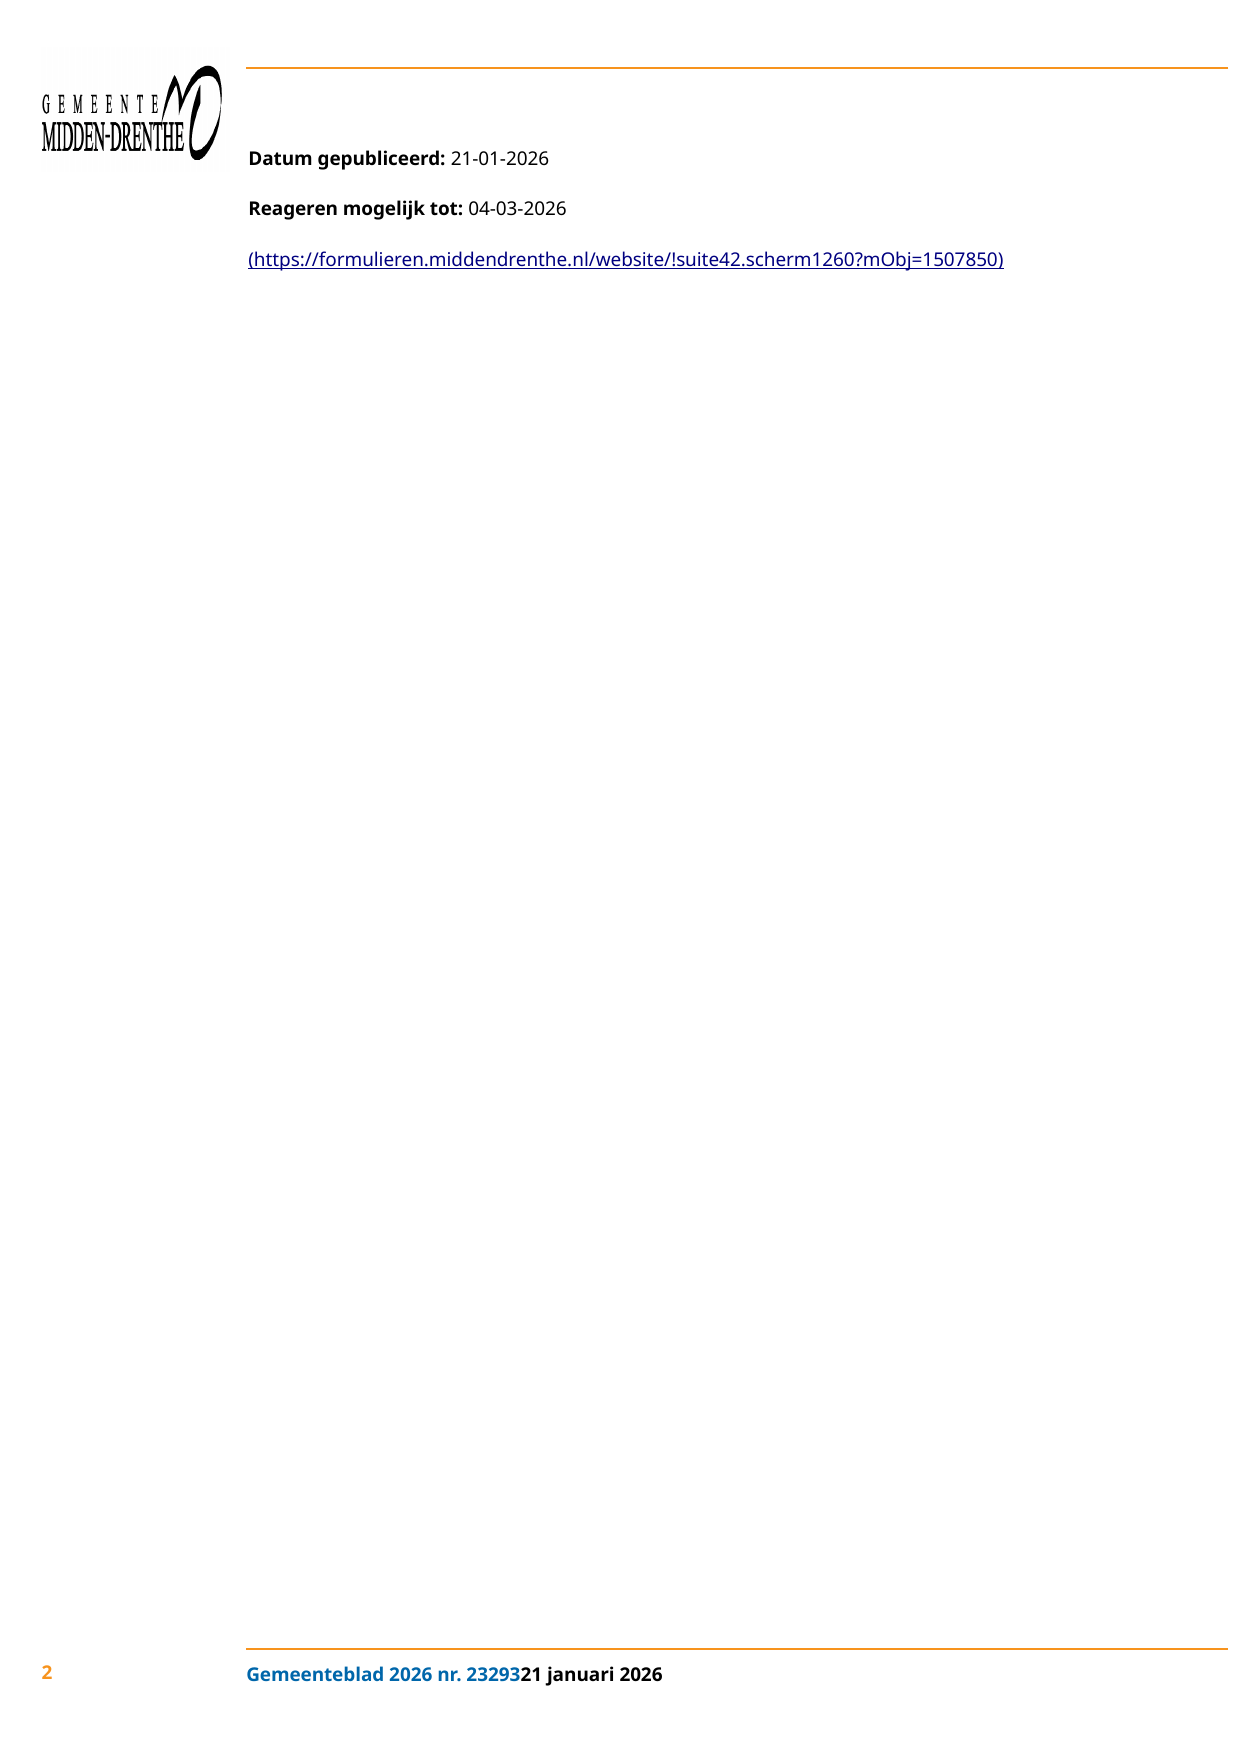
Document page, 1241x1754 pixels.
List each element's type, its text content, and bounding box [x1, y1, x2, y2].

text (https://formulieren.middendrenthe.nl/website/!suite42.scherm1260?mObj=1507850) [248, 246, 1152, 272]
picture [41, 47, 231, 172]
text Datum gepubliceerd: 21-01-2026 [248, 145, 1152, 171]
text Reageren mogelijk tot: 04-03-2026 [248, 196, 1152, 221]
